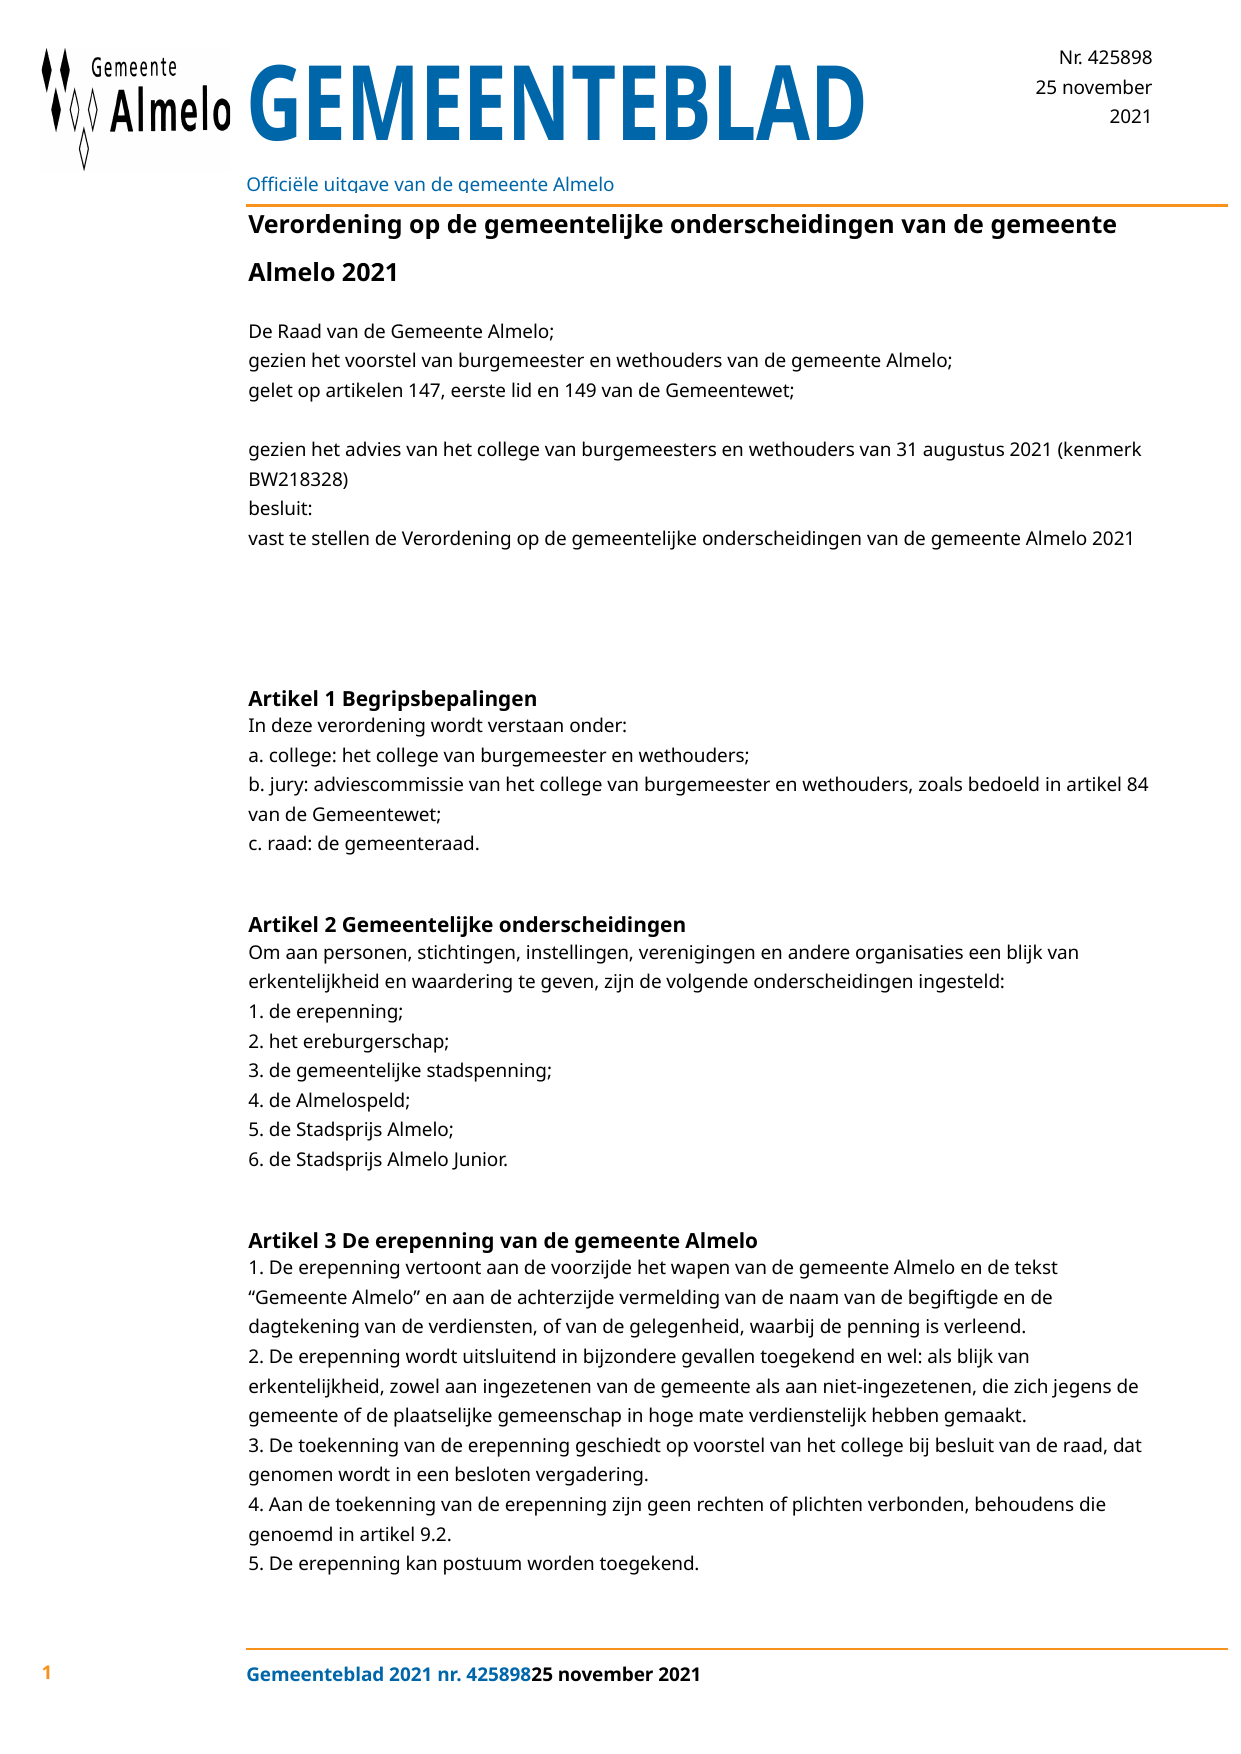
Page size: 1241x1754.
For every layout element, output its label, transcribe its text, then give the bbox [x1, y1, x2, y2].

text Artikel 2 Gemeentelijke onderscheidingen [248, 911, 1152, 939]
text 1. De erepenning vertoont aan de voorzijde het wapen van de gemeente Almelo en de tekst “Gemeente Almelo” en aan de achterzijde vermelding van de naam van de begiftigde en de dagtekening van de verdiensten, of van de gelegenheid, waarbij de penning is verleend. [248, 1254, 1152, 1339]
picture [41, 47, 231, 172]
text De Raad van de Gemeente Almelo; [248, 318, 1152, 344]
text 6. de Stadsprijs Almelo Junior. [248, 1146, 1152, 1172]
text 5. de Stadsprijs Almelo; [248, 1117, 1152, 1142]
text 3. de gemeentelijke stadspenning; [248, 1057, 1152, 1083]
text Om aan personen, stichtingen, instellingen, verenigingen en andere organisaties een blijk van erkentelijkheid en waardering te geven, zijn de volgende onderscheidingen ingesteld: [248, 939, 1152, 994]
text besluit: [248, 495, 1152, 521]
text 2. het ereburgerschap; [248, 1028, 1152, 1053]
text 4. de Almelospeld; [248, 1087, 1152, 1113]
text vast te stellen de Verordening op de gemeentelijke onderscheidingen van de gemeente Almelo 2021 [248, 525, 1152, 551]
text b. jury: adviescommissie van het college van burgemeester en wethouders, zoals bedoeld in artikel 84 van de Gemeentewet; [248, 771, 1152, 827]
text c. raad: de gemeenteraad. [248, 831, 1152, 856]
text 4. Aan de toekenning van de erepenning zijn geen rechten of plichten verbonden, behoudens die genoemd in artikel 9.2. [248, 1491, 1152, 1547]
text 1. de erepenning; [248, 998, 1152, 1024]
text 3. De toekenning van de erepenning geschiedt op voorstel van het college bij besluit van de raad, dat genomen wordt in een besloten vergadering. [248, 1432, 1152, 1487]
text Artikel 3 De erepenning van de gemeente Almelo [248, 1226, 1152, 1254]
text gezien het voorstel van burgemeester en wethouders van de gemeente Almelo; [248, 347, 1152, 373]
text a. college: het college van burgemeester en wethouders; [248, 742, 1152, 768]
text 5. De erepenning kan postuum worden toegekend. [248, 1550, 1152, 1576]
text Artikel 1 Begripsbepalingen [248, 684, 1152, 712]
text In deze verordening wordt verstaan onder: [248, 712, 1152, 738]
text gezien het advies van het college van burgemeesters en wethouders van 31 augustus 2021 (kenmerk BW218328) [248, 436, 1152, 492]
text 2. De erepenning wordt uitsluitend in bijzondere gevallen toegekend en wel: als blijk van erkentelijkheid, zowel aan ingezetenen van de gemeente als aan niet-ingezetenen, die zich jegens de gemeente of de plaatselijke gemeenschap in hoge mate verdienstelijk hebben gemaakt. [248, 1343, 1152, 1428]
text gelet op artikelen 147, eerste lid en 149 van de Gemeentewet; [248, 377, 1152, 403]
text Verordening op de gemeentelijke onderscheidingen van de gemeente Almelo 2021 [248, 207, 1152, 288]
